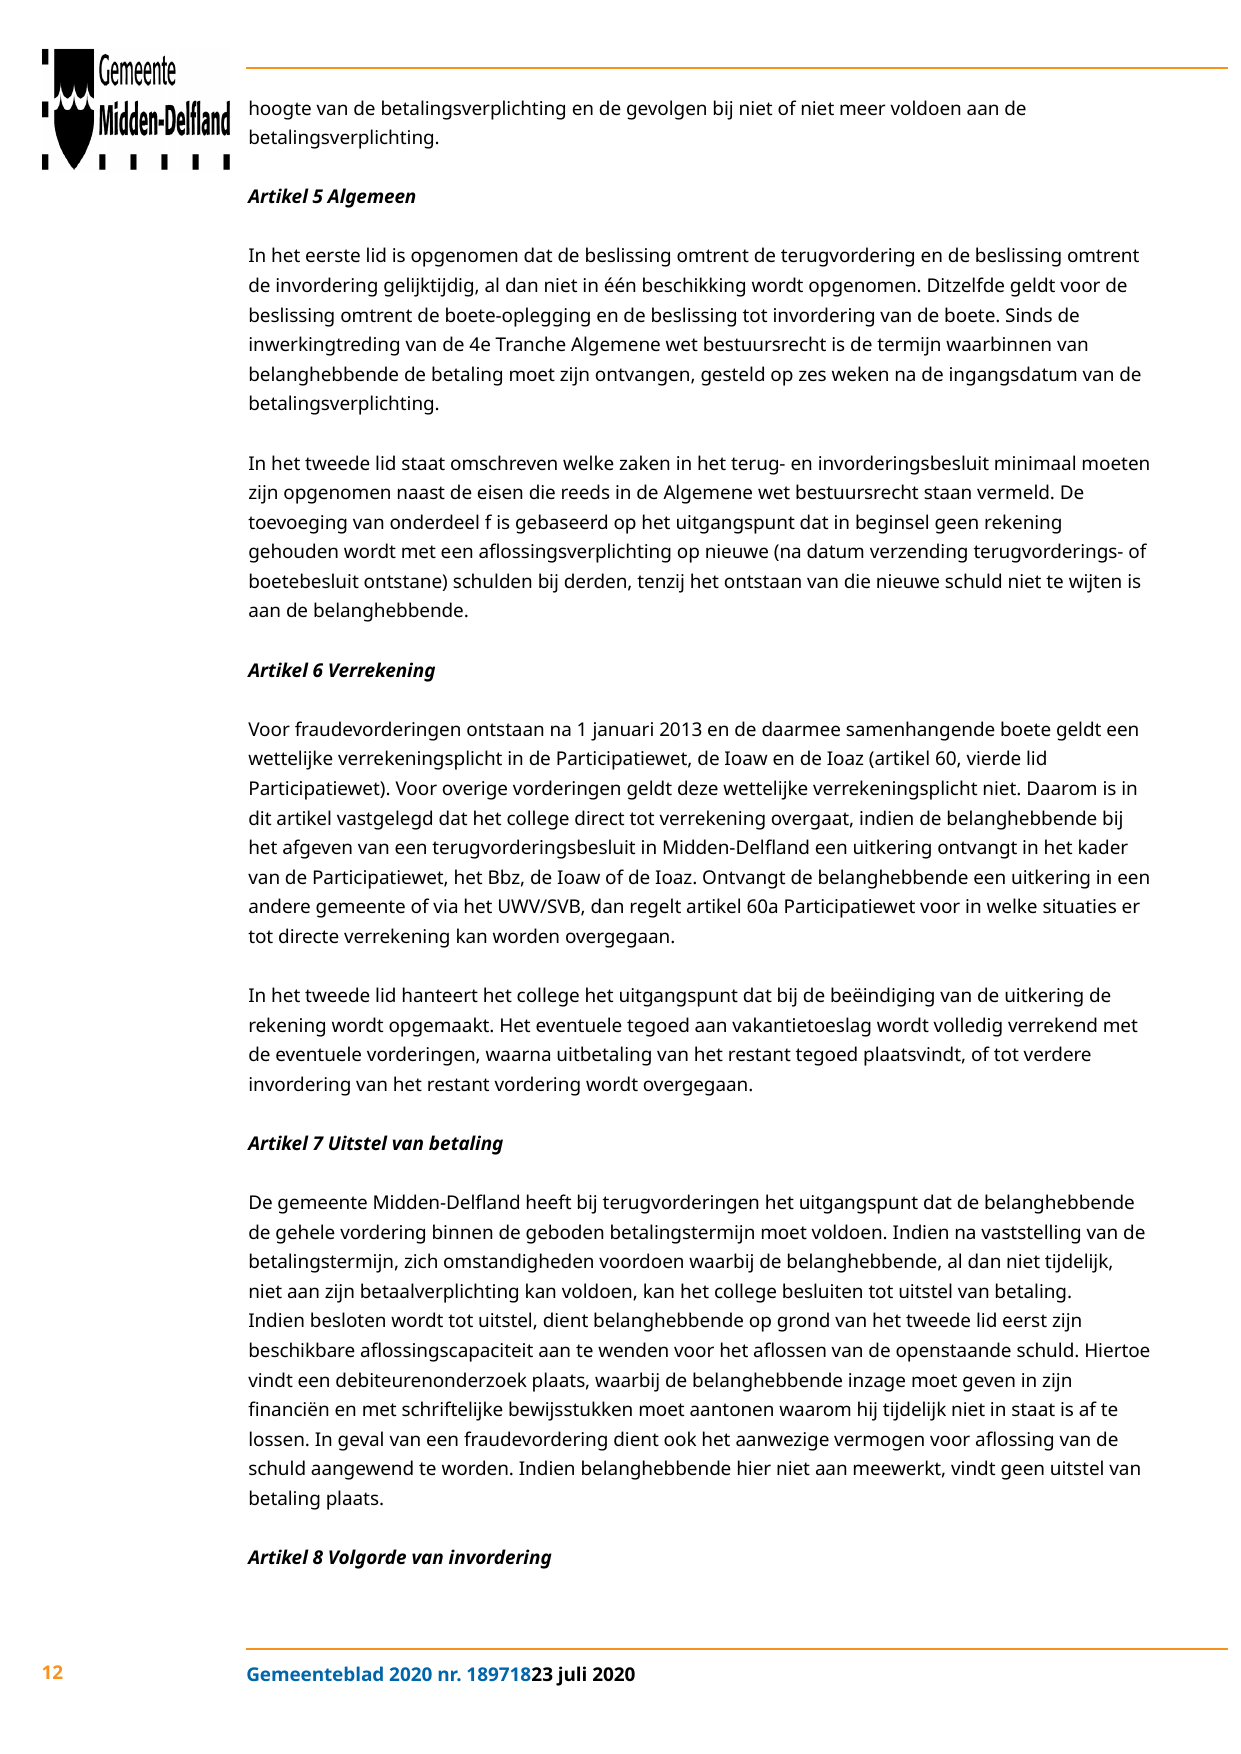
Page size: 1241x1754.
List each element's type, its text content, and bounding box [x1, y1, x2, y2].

text Artikel 5 Algemeen [248, 183, 1152, 209]
text hoogte van de betalingsverplichting en de gevolgen bij niet of niet meer voldoen aan de betalingsverplichting. [248, 95, 1152, 150]
text Indien besloten wordt tot uitstel, dient belanghebbende op grond van het tweede lid eerst zijn beschikbare aflossingscapaciteit aan te wenden voor het aflossen van de openstaande schuld. Hiertoe vindt een debiteurenonderzoek plaats, waarbij de belanghebbende inzage moet geven in zijn financiën en met schriftelijke bewijsstukken moet aantonen waarom hij tijdelijk niet in staat is af te lossen. In geval van een fraudevordering dient ook het aanwezige vermogen voor aflossing van de schuld aangewend te worden. Indien belanghebbende hier niet aan meewerkt, vindt geen uitstel van betaling plaats. [248, 1308, 1152, 1511]
text In het eerste lid is opgenomen dat de beslissing omtrent de terugvordering en de beslissing omtrent de invordering gelijktijdig, al dan niet in één beschikking wordt opgenomen. Ditzelfde geldt voor de beslissing omtrent de boete-oplegging en de beslissing tot invordering van de boete. Sinds de inwerkingtreding van de 4e Tranche Algemene wet bestuursrecht is de termijn waarbinnen van belanghebbende de betaling moet zijn ontvangen, gesteld op zes weken na de ingangsdatum van de betalingsverplichting. [248, 243, 1152, 416]
text De gemeente Midden-Delfland heeft bij terugvorderingen het uitgangspunt dat de belanghebbende de gehele vordering binnen de geboden betalingstermijn moet voldoen. Indien na vaststelling van de betalingstermijn, zich omstandigheden voordoen waarbij de belanghebbende, al dan niet tijdelijk, niet aan zijn betaalverplichting kan voldoen, kan het college besluiten tot uitstel van betaling. [248, 1189, 1152, 1304]
text In het tweede lid staat omschreven welke zaken in het terug- en invorderingsbesluit minimaal moeten zijn opgenomen naast de eisen die reeds in de Algemene wet bestuursrecht staan vermeld. De toevoeging van onderdeel f is gebaseerd op het uitgangspunt dat in beginsel geen rekening gehouden wordt met een aflossingsverplichting op nieuwe (na datum verzending terugvorderings- of boetebesluit ontstane) schulden bij derden, tenzij het ontstaan van die nieuwe schuld niet te wijten is aan de belanghebbende. [248, 450, 1152, 623]
text Artikel 6 Verrekening [248, 657, 1152, 683]
picture [41, 47, 231, 172]
text Artikel 8 Volgorde van invordering [248, 1544, 1152, 1570]
text In het tweede lid hanteert het college het uitgangspunt dat bij de beëindiging van de uitkering de rekening wordt opgemaakt. Het eventuele tegoed aan vakantietoeslag wordt volledig verrekend met de eventuele vorderingen, waarna uitbetaling van het restant tegoed plaatsvindt, of tot verdere invordering van het restant vordering wordt overgegaan. [248, 982, 1152, 1097]
text Artikel 7 Uitstel van betaling [248, 1130, 1152, 1156]
text Voor fraudevorderingen ontstaan na 1 januari 2013 en de daarmee samenhangende boete geldt een wettelijke verrekeningsplicht in de Participatiewet, de Ioaw en de Ioaz (artikel 60, vierde lid Participatiewet). Voor overige vorderingen geldt deze wettelijke verrekeningsplicht niet. Daarom is in dit artikel vastgelegd dat het college direct tot verrekening overgaat, indien de belanghebbende bij het afgeven van een terugvorderingsbesluit in Midden-Delfland een uitkering ontvangt in het kader van de Participatiewet, het Bbz, de Ioaw of de Ioaz. Ontvangt de belanghebbende een uitkering in een andere gemeente of via het UWV/SVB, dan regelt artikel 60a Participatiewet voor in welke situaties er tot directe verrekening kan worden overgegaan. [248, 716, 1152, 949]
